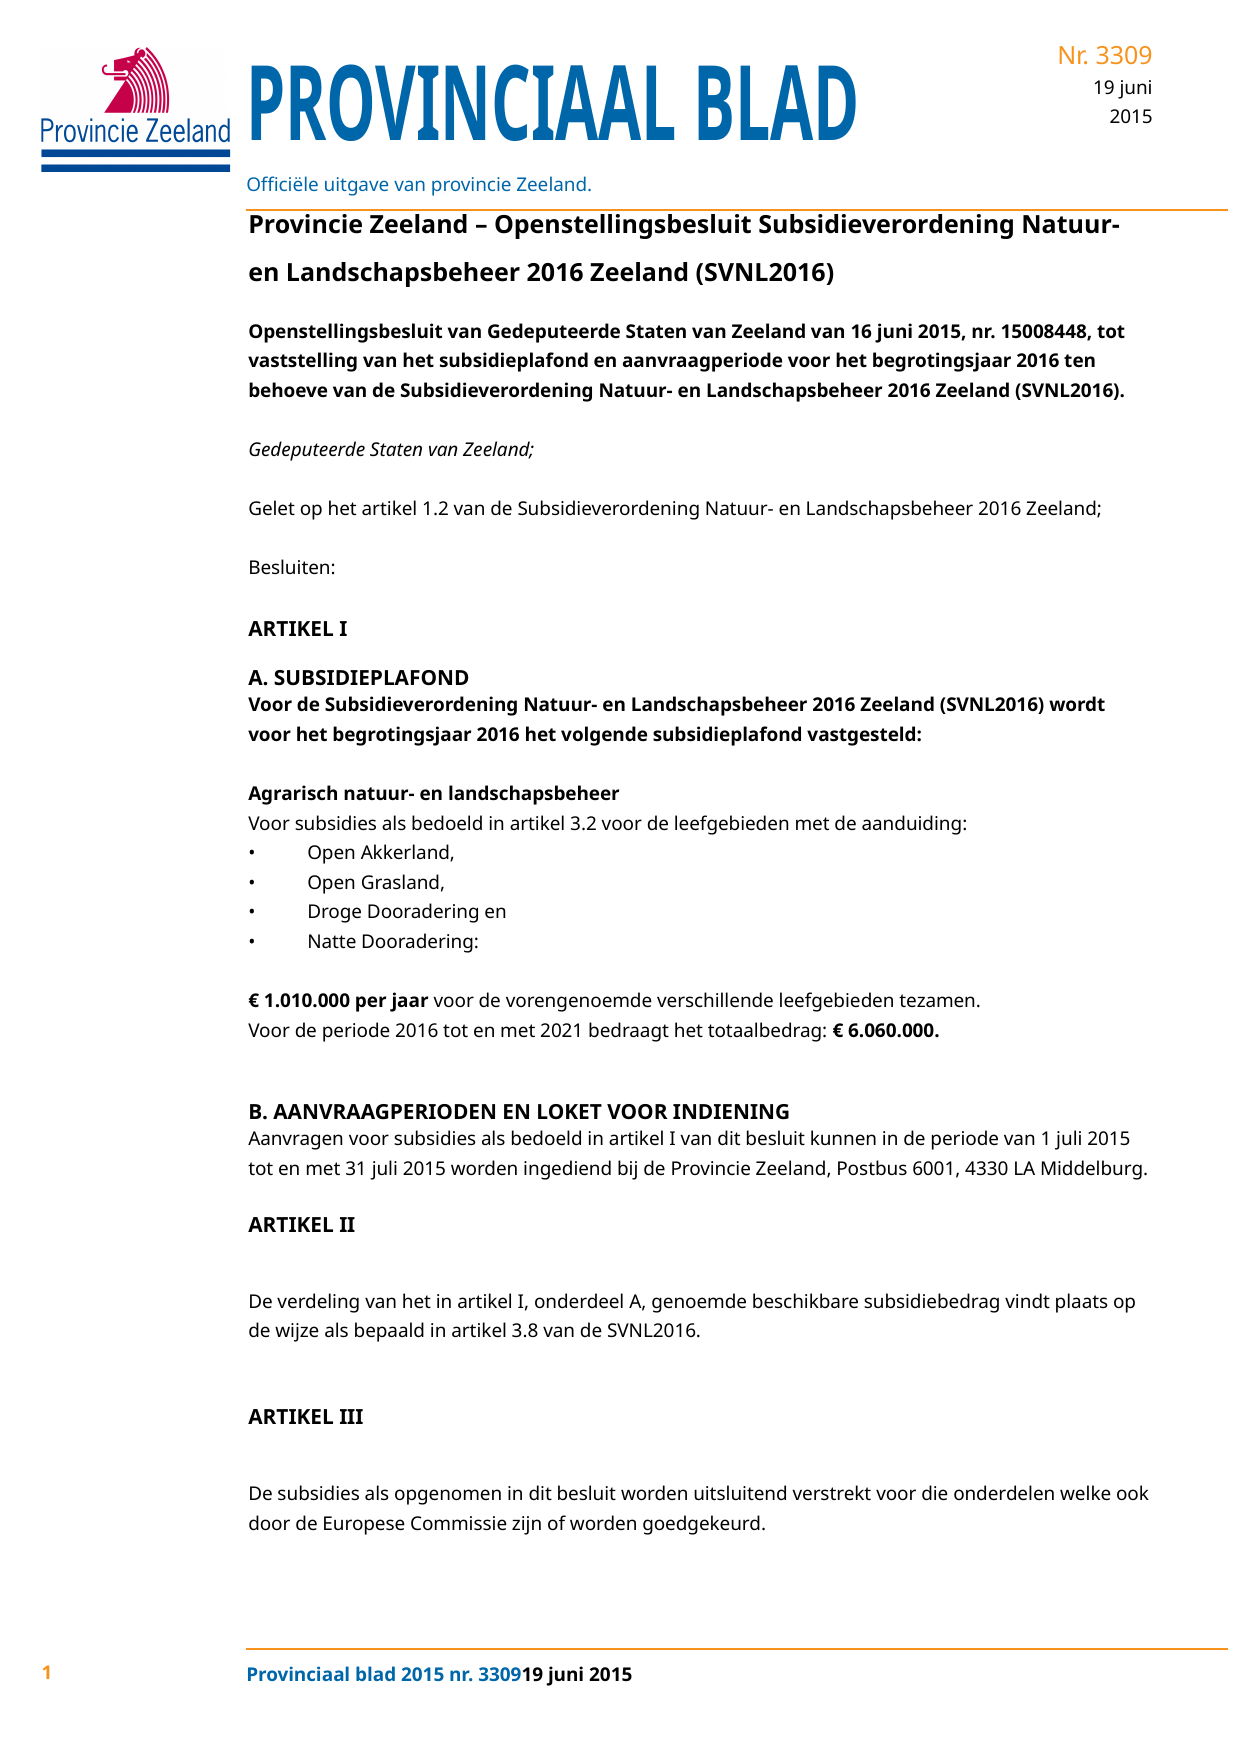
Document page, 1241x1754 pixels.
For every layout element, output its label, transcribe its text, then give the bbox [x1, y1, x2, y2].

list Droge Dooradering en [248, 898, 1152, 924]
text Provincie Zeeland – Openstellingsbesluit Subsidieverordening Natuur- en Landschapsbeheer 2016 Zeeland (SVNL2016) [248, 211, 1152, 288]
text Agrarisch natuur- en landschapsbeheer [248, 780, 1152, 806]
text Voor de Subsidieverordening Natuur- en Landschapsbeheer 2016 Zeeland (SVNL2016) wordt voor het begrotingsjaar 2016 het volgende subsidieplafond vastgesteld: [248, 691, 1152, 747]
text B. AANVRAAGPERIODEN EN LOKET VOOR INDIENING [248, 1097, 1152, 1125]
text ARTIKEL II [248, 1210, 1152, 1239]
picture [41, 47, 231, 172]
text Voor de periode 2016 tot en met 2021 bedraagt het totaalbedrag: € 6.060.000. [248, 1017, 1152, 1043]
list Open Grasland, [248, 869, 1152, 895]
text Aanvragen voor subsidies als bedoeld in artikel I van dit besluit kunnen in de periode van 1 juli 2015 tot en met 31 juli 2015 worden ingediend bij de Provincie Zeeland, Postbus 6001, 4330 LA Middelburg. [248, 1125, 1152, 1181]
text Gelet op het artikel 1.2 van de Subsidieverordening Natuur- en Landschapsbeheer 2016 Zeeland; [248, 495, 1152, 521]
text Voor subsidies als bedoeld in artikel 3.2 voor de leefgebieden met de aanduiding: [248, 810, 1152, 836]
text Besluiten: [248, 554, 1152, 580]
text ARTIKEL I [248, 614, 1152, 642]
text Openstellingsbesluit van Gedeputeerde Staten van Zeeland van 16 juni 2015, nr. 15008448, tot vaststelling van het subsidieplafond en aanvraagperiode voor het begrotingsjaar 2016 ten behoeve van de Subsidieverordening Natuur- en Landschapsbeheer 2016 Zeeland (SVNL2016). [248, 318, 1152, 403]
text ARTIKEL III [248, 1402, 1152, 1431]
text De verdeling van het in artikel I, onderdeel A, genoemde beschikbare subsidiebedrag vindt plaats op de wijze als bepaald in artikel 3.8 van de SVNL2016. [248, 1288, 1152, 1343]
text € 1.010.000 per jaar voor de vorengenoemde verschillende leefgebieden tezamen. [248, 987, 1152, 1013]
text De subsidies als opgenomen in dit besluit worden uitsluitend verstrekt voor die onderdelen welke ook door de Europese Commissie zijn of worden goedgekeurd. [248, 1480, 1152, 1535]
text A. SUBSIDIEPLAFOND [248, 663, 1152, 691]
list Open Akkerland, [248, 839, 1152, 865]
list Natte Dooradering: [248, 928, 1152, 954]
text Gedeputeerde Staten van Zeeland; [248, 436, 1152, 462]
